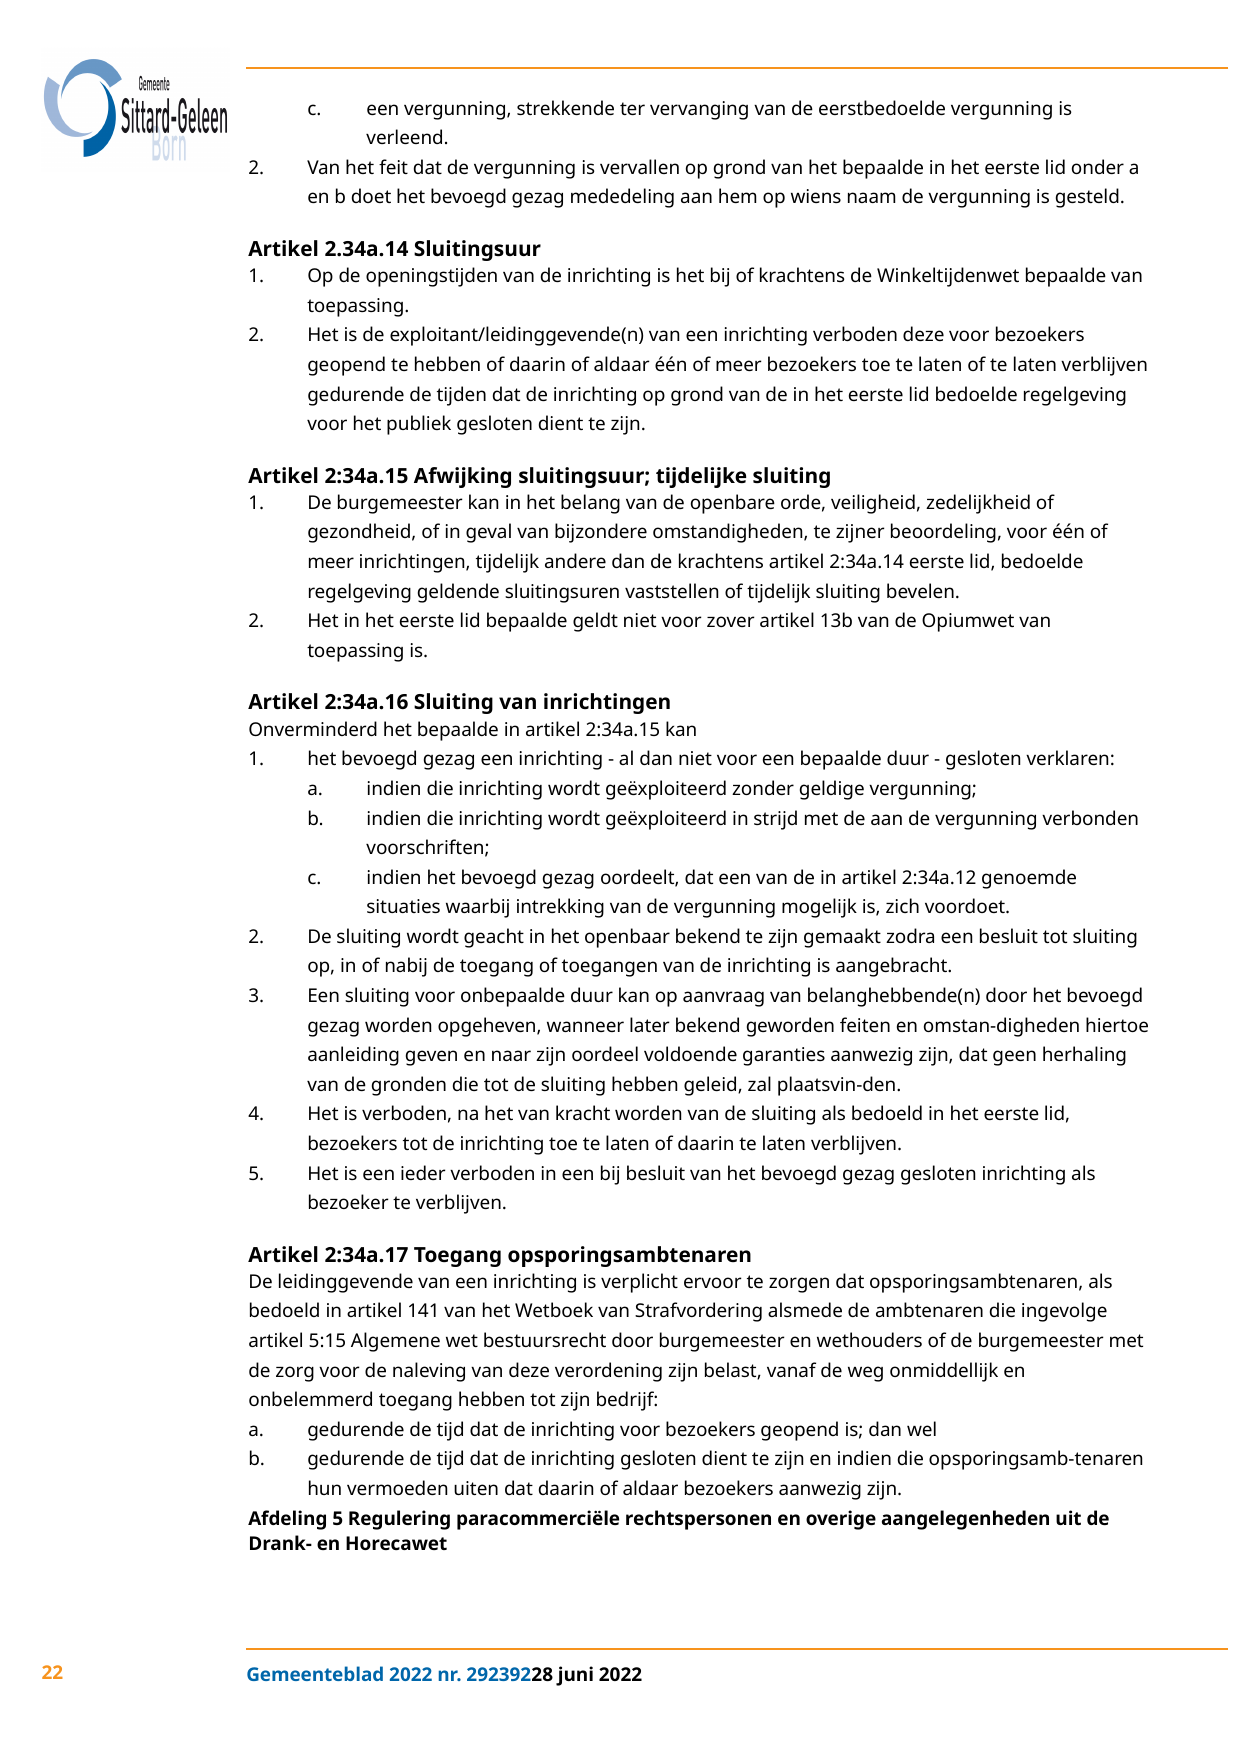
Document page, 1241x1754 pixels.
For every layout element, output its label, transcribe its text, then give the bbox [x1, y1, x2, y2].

list indien die inrichting wordt geëxploiteerd in strijd met de aan de vergunning verbonden voorschriften; [307, 805, 1152, 860]
text De leidinggevende van een inrichting is verplicht ervoor te zorgen dat opsporingsambtenaren, als bedoeld in artikel 141 van het Wetboek van Strafvordering alsmede de ambtenaren die ingevolge artikel 5:15 Algemene wet bestuursrecht door burgemeester en wethouders of de burgemeester met de zorg voor de naleving van deze verordening zijn belast, vanaf de weg onmiddellijk en onbelemmerd toegang hebben tot zijn bedrijf: [248, 1268, 1152, 1412]
list indien die inrichting wordt geëxploiteerd zonder geldige vergunning; [307, 775, 1152, 801]
text Artikel 2:34a.16 Sluiting van inrichtingen [248, 687, 1152, 716]
text Artikel 2.34a.14 Sluitingsuur [248, 234, 1152, 262]
list gedurende de tijd dat de inrichting gesloten dient te zijn en indien die opsporingsamb-tenaren hun vermoeden uiten dat daarin of aldaar bezoekers aanwezig zijn. [248, 1446, 1152, 1501]
list Het in het eerste lid bepaalde geldt niet voor zover artikel 13b van de Opiumwet van toepassing is. [248, 607, 1152, 663]
list Het is verboden, na het van kracht worden van de sluiting als bedoeld in het eerste lid, bezoekers tot de inrichting toe te laten of daarin te laten verblijven. [248, 1101, 1152, 1156]
list De sluiting wordt geacht in het openbaar bekend te zijn gemaakt zodra een besluit tot sluiting op, in of nabij de toegang of toegangen van de inrichting is aangebracht. [248, 923, 1152, 978]
list Van het feit dat de vergunning is vervallen op grond van het bepaalde in het eerste lid onder a en b doet het bevoegd gezag mededeling aan hem op wiens naam de vergunning is gesteld. [248, 154, 1152, 209]
text Afdeling 5 Regulering paracommerciële rechtspersonen en overige aangelegenheden uit de Drank- en Horecawet [248, 1505, 1152, 1556]
text Artikel 2:34a.17 Toegang opsporingsambtenaren [248, 1240, 1152, 1268]
list het bevoegd gezag een inrichting - al dan niet voor een bepaalde duur - gesloten verklaren: [248, 746, 1152, 771]
list Het is een ieder verboden in een bij besluit van het bevoegd gezag gesloten inrichting als bezoeker te verblijven. [248, 1160, 1152, 1215]
list indien het bevoegd gezag oordeelt, dat een van de in artikel 2:34a.12 genoemde situaties waarbij intrekking van de vergunning mogelijk is, zich voordoet. [307, 864, 1152, 919]
list Het is de exploitant/leidinggevende(n) van een inrichting verboden deze voor bezoekers geopend te hebben of daarin of aldaar één of meer bezoekers toe te laten of te laten verblijven gedurende de tijden dat de inrichting op grond van de in het eerste lid bedoelde regelgeving voor het publiek gesloten dient te zijn. [248, 322, 1152, 436]
text Artikel 2:34a.15 Afwijking sluitingsuur; tijdelijke sluiting [248, 461, 1152, 489]
list De burgemeester kan in het belang van de openbare orde, veiligheid, zedelijkheid of gezondheid, of in geval van bijzondere omstandigheden, te zijner beoordeling, voor één of meer inrichtingen, tijdelijk andere dan de krachtens artikel 2:34a.14 eerste lid, bedoelde regelgeving geldende sluitingsuren vaststellen of tijdelijk sluiting bevelen. [248, 489, 1152, 604]
text Onverminderd het bepaalde in artikel 2:34a.15 kan [248, 716, 1152, 742]
list Een sluiting voor onbepaalde duur kan op aanvraag van belanghebbende(n) door het bevoegd gezag worden opgeheven, wanneer later bekend geworden feiten en omstan-digheden hiertoe aanleiding geven en naar zijn oordeel voldoende garanties aanwezig zijn, dat geen herhaling van de gronden die tot de sluiting hebben geleid, zal plaatsvin-den. [248, 982, 1152, 1097]
list Op de openingstijden van de inrichting is het bij of krachtens de Winkeltijdenwet bepaalde van toepassing. [248, 262, 1152, 318]
list gedurende de tijd dat de inrichting voor bezoekers geopend is; dan wel [248, 1416, 1152, 1442]
picture [41, 47, 231, 172]
list een vergunning, strekkende ter vervanging van de eerstbedoelde vergunning is verleend. [307, 95, 1152, 150]
